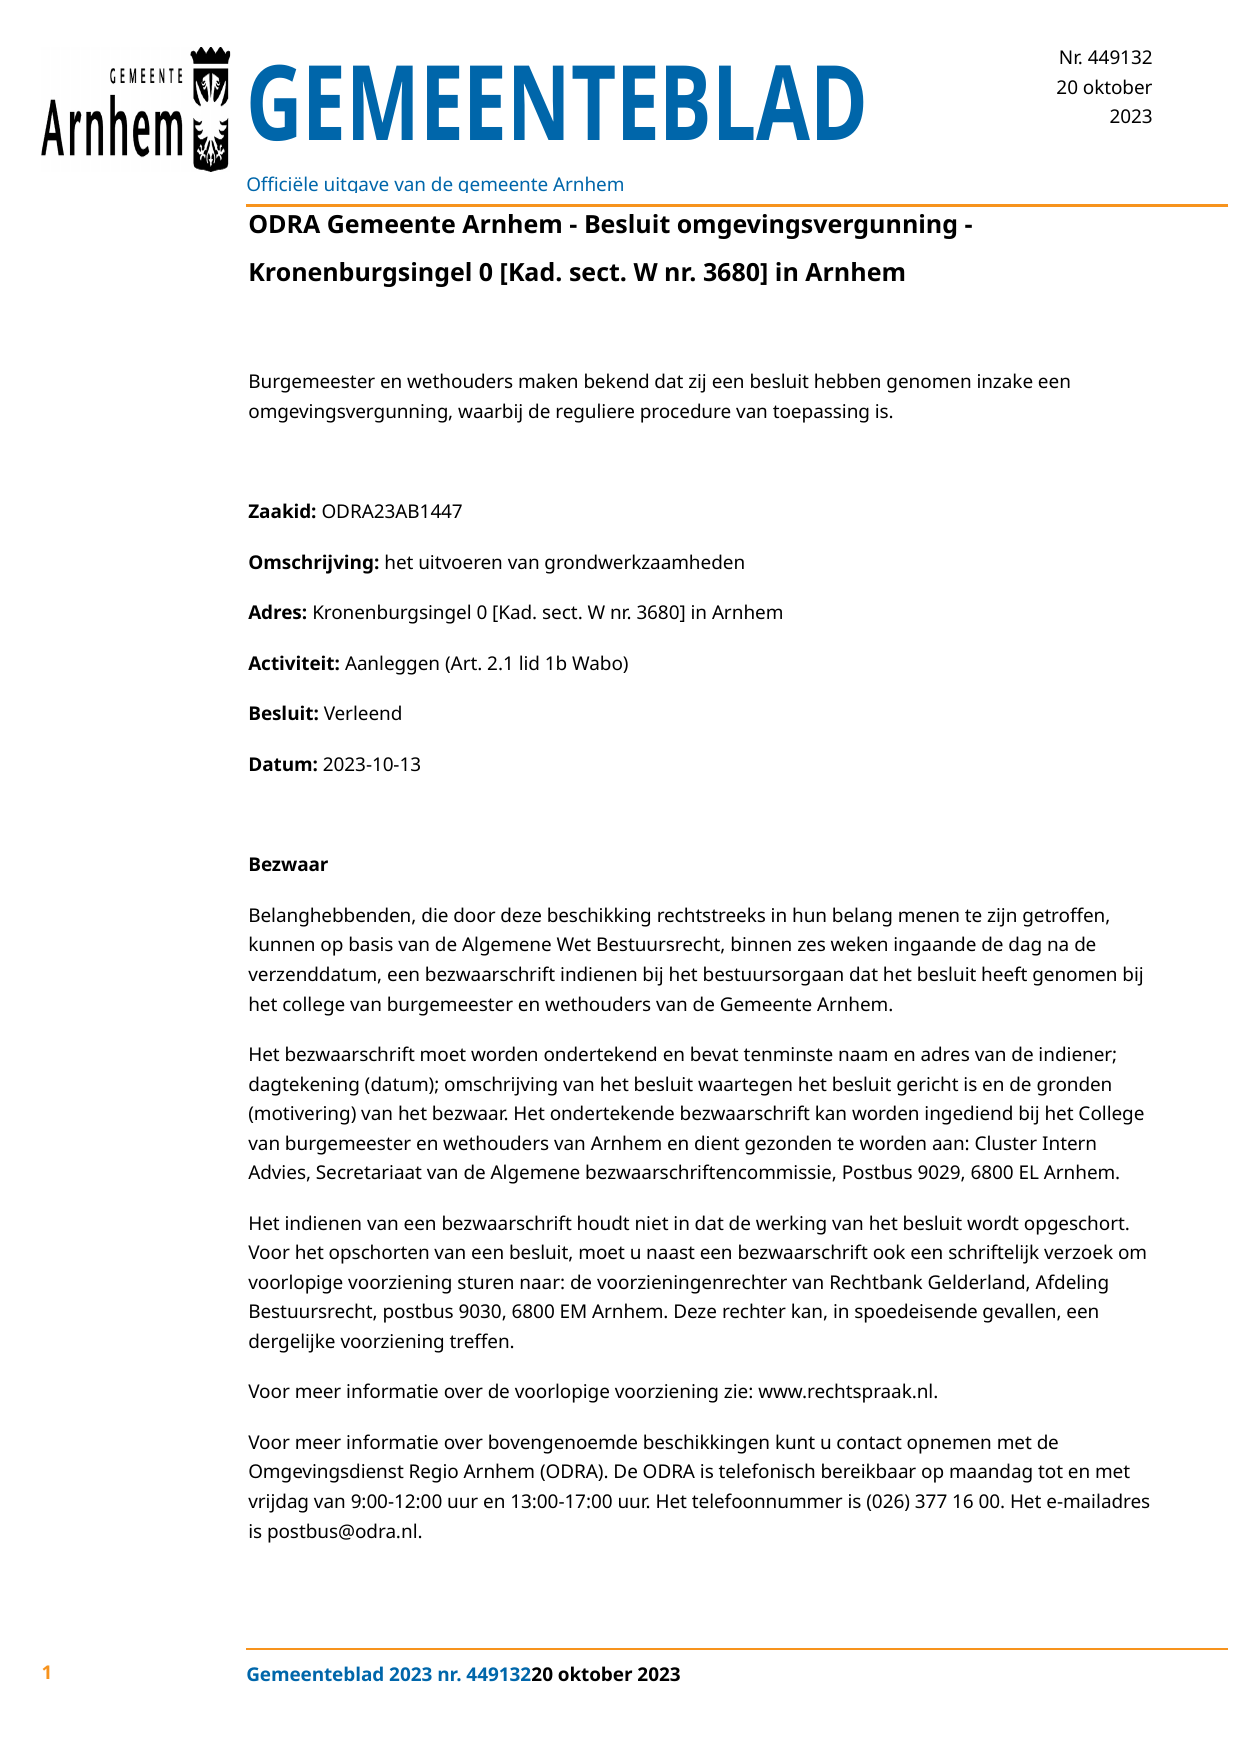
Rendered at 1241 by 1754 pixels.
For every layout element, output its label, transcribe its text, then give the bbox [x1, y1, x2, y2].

text Omschrijving: het uitvoeren van grondwerkzaamheden [248, 549, 1152, 575]
text Zaakid: ODRA23AB1447 [248, 499, 1152, 524]
text ODRA Gemeente Arnhem - Besluit omgevingsvergunning - Kronenburgsingel 0 [Kad. sect. W nr. 3680] in Arnhem [248, 207, 1152, 288]
text Adres: Kronenburgsingel 0 [Kad. sect. W nr. 3680] in Arnhem [248, 599, 1152, 625]
text Belanghebbenden, die door deze beschikking rechtstreeks in hun belang menen te zijn getroffen, kunnen op basis van de Algemene Wet Bestuursrecht, binnen zes weken ingaande de dag na de verzenddatum, een bezwaarschrift indienen bij het bestuursorgaan dat het besluit heeft genomen bij het college van burgemeester en wethouders van de Gemeente Arnhem. [248, 902, 1152, 1017]
text Burgemeester en wethouders maken bekend dat zij een besluit hebben genomen inzake een omgevingsvergunning, waarbij de reguliere procedure van toepassing is. [248, 368, 1152, 424]
picture [41, 47, 231, 172]
text Activiteit: Aanleggen (Art. 2.1 lid 1b Wabo) [248, 650, 1152, 676]
text Het bezwaarschrift moet worden ondertekend en bevat tenminste naam en adres van de indiener; dagtekening (datum); omschrijving van het besluit waartegen het besluit gericht is en de gronden (motivering) van het bezwaar. Het ondertekende bezwaarschrift kan worden ingediend bij het College van burgemeester en wethouders van Arnhem en dient gezonden te worden aan: Cluster Intern Advies, Secretariaat van de Algemene bezwaarschriftencommissie, Postbus 9029, 6800 EL Arnhem. [248, 1041, 1152, 1185]
text Besluit: Verleend [248, 700, 1152, 726]
text Datum: 2023-10-13 [248, 751, 1152, 777]
text Bezwaar [248, 852, 1152, 877]
text Voor meer informatie over de voorlopige voorziening zie: www.rechtspraak.nl. [248, 1379, 1152, 1404]
text Voor meer informatie over bovengenoemde beschikkingen kunt u contact opnemen met de Omgevingsdienst Regio Arnhem (ODRA). De ODRA is telefonisch bereikbaar op maandag tot en met vrijdag van 9:00-12:00 uur en 13:00-17:00 uur. Het telefoonnummer is (026) 377 16 00. Het e-mailadres is postbus@odra.nl. [248, 1429, 1152, 1544]
text Het indienen van een bezwaarschrift houdt niet in dat de werking van het besluit wordt opgeschort. Voor het opschorten van een besluit, moet u naast een bezwaarschrift ook een schriftelijk verzoek om voorlopige voorziening sturen naar: de voorzieningenrechter van Rechtbank Gelderland, Afdeling Bestuursrecht, postbus 9030, 6800 EM Arnhem. Deze rechter kan, in spoedeisende gevallen, een dergelijke voorziening treffen. [248, 1210, 1152, 1354]
